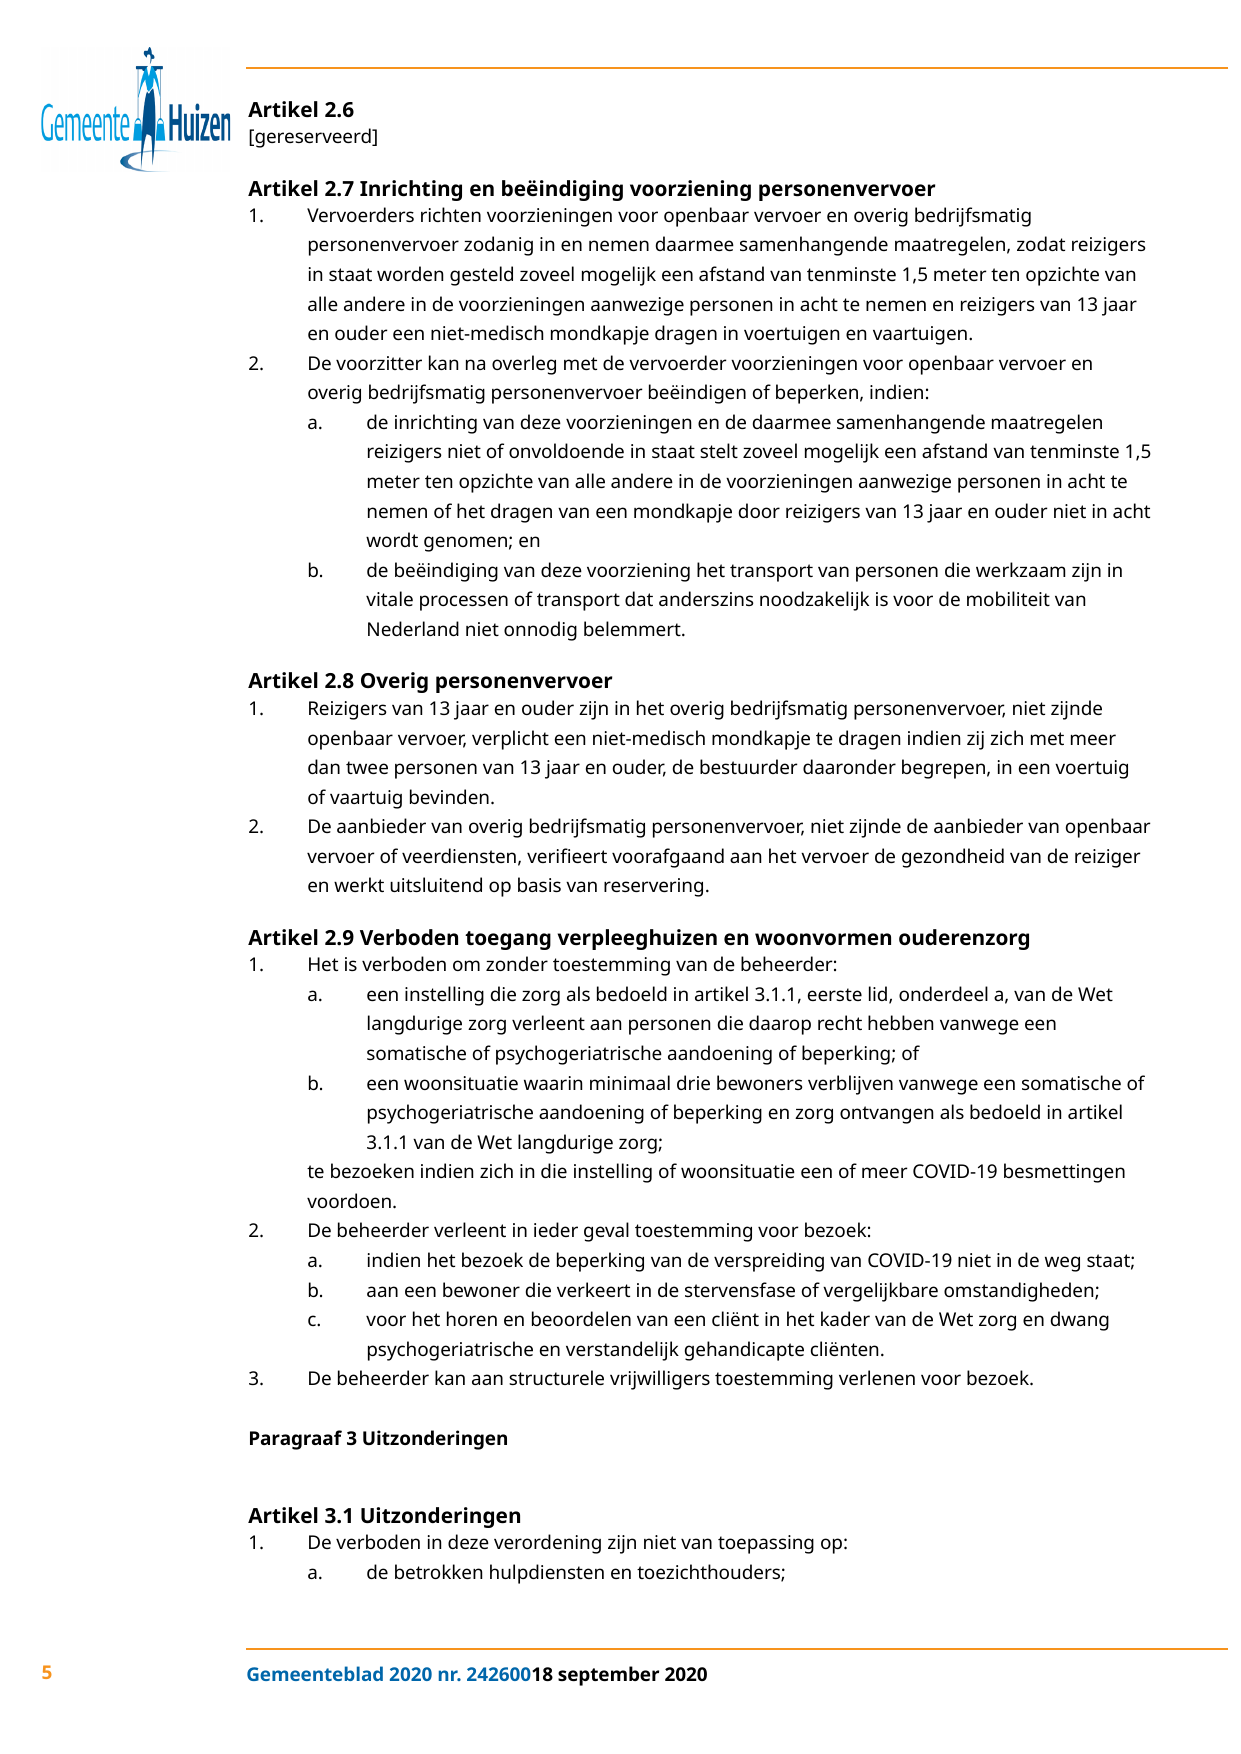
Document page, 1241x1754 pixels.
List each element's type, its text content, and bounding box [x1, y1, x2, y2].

list De beheerder kan aan structurele vrijwilligers toestemming verlenen voor bezoek. [248, 1366, 1152, 1391]
list te bezoeken indien zich in die instelling of woonsituatie een of meer COVID-19 besmettingen voordoen. [248, 1158, 1152, 1214]
list Het is verboden om zonder toestemming van de beheerder: [248, 951, 1152, 977]
list Vervoerders richten voorzieningen voor openbaar vervoer en overig bedrijfsmatig personenvervoer zodanig in en nemen daarmee samenhangende maatregelen, zodat reizigers in staat worden gesteld zoveel mogelijk een afstand van tenminste 1,5 meter ten opzichte van alle andere in de voorzieningen aanwezige personen in acht te nemen en reizigers van 13 jaar en ouder een niet-medisch mondkapje dragen in voertuigen en vaartuigen. [248, 202, 1152, 346]
text Artikel 3.1 Uitzonderingen [248, 1501, 1152, 1529]
list Reizigers van 13 jaar en ouder zijn in het overig bedrijfsmatig personenvervoer, niet zijnde openbaar vervoer, verplicht een niet-medisch mondkapje te dragen indien zij zich met meer dan twee personen van 13 jaar en ouder, de bestuurder daaronder begrepen, in een voertuig of vaartuig bevinden. [248, 695, 1152, 809]
list aan een bewoner die verkeert in de stervensfase of vergelijkbare omstandigheden; [307, 1277, 1152, 1303]
text Artikel 2.9 Verboden toegang verpleeghuizen en woonvormen ouderenzorg [248, 923, 1152, 951]
list de inrichting van deze voorzieningen en de daarmee samenhangende maatregelen reizigers niet of onvoldoende in staat stelt zoveel mogelijk een afstand van tenminste 1,5 meter ten opzichte van alle andere in de voorzieningen aanwezige personen in acht te nemen of het dragen van een mondkapje door reizigers van 13 jaar en ouder niet in acht wordt genomen; en [307, 409, 1152, 553]
list De voorzitter kan na overleg met de vervoerder voorzieningen voor openbaar vervoer en overig bedrijfsmatig personenvervoer beëindigen of beperken, indien: [248, 350, 1152, 405]
list de beëindiging van deze voorziening het transport van personen die werkzaam zijn in vitale processen of transport dat anderszins noodzakelijk is voor de mobiliteit van Nederland niet onnodig belemmert. [307, 557, 1152, 642]
list voor het horen en beoordelen van een cliënt in het kader van de Wet zorg en dwang psychogeriatrische en verstandelijk gehandicapte cliënten. [307, 1306, 1152, 1362]
list De beheerder verleent in ieder geval toestemming voor bezoek: [248, 1218, 1152, 1243]
list een instelling die zorg als bedoeld in artikel 3.1.1, eerste lid, onderdeel a, van de Wet langdurige zorg verleent aan personen die daarop recht hebben vanwege een somatische of psychogeriatrische aandoening of beperking; of [307, 981, 1152, 1066]
text Artikel 2.7 Inrichting en beëindiging voorziening personenvervoer [248, 174, 1152, 202]
list de betrokken hulpdiensten en toezichthouders; [307, 1559, 1152, 1585]
list De aanbieder van overig bedrijfsmatig personenvervoer, niet zijnde de aanbieder van openbaar vervoer of veerdiensten, verifieert voorafgaand aan het vervoer de gezondheid van de reiziger en werkt uitsluitend op basis van reservering. [248, 813, 1152, 898]
text Paragraaf 3 Uitzonderingen [248, 1425, 1152, 1451]
picture [41, 47, 231, 172]
list een woonsituatie waarin minimaal drie bewoners verblijven vanwege een somatische of psychogeriatrische aandoening of beperking en zorg ontvangen als bedoeld in artikel 3.1.1 van de Wet langdurige zorg; [307, 1070, 1152, 1155]
text Artikel 2.8 Overig personenvervoer [248, 667, 1152, 695]
text [gereserveerd] [248, 123, 1152, 149]
list De verboden in deze verordening zijn niet van toepassing op: [248, 1529, 1152, 1555]
list indien het bezoek de beperking van de verspreiding van COVID-19 niet in de weg staat; [307, 1247, 1152, 1273]
text Artikel 2.6 [248, 95, 1152, 123]
